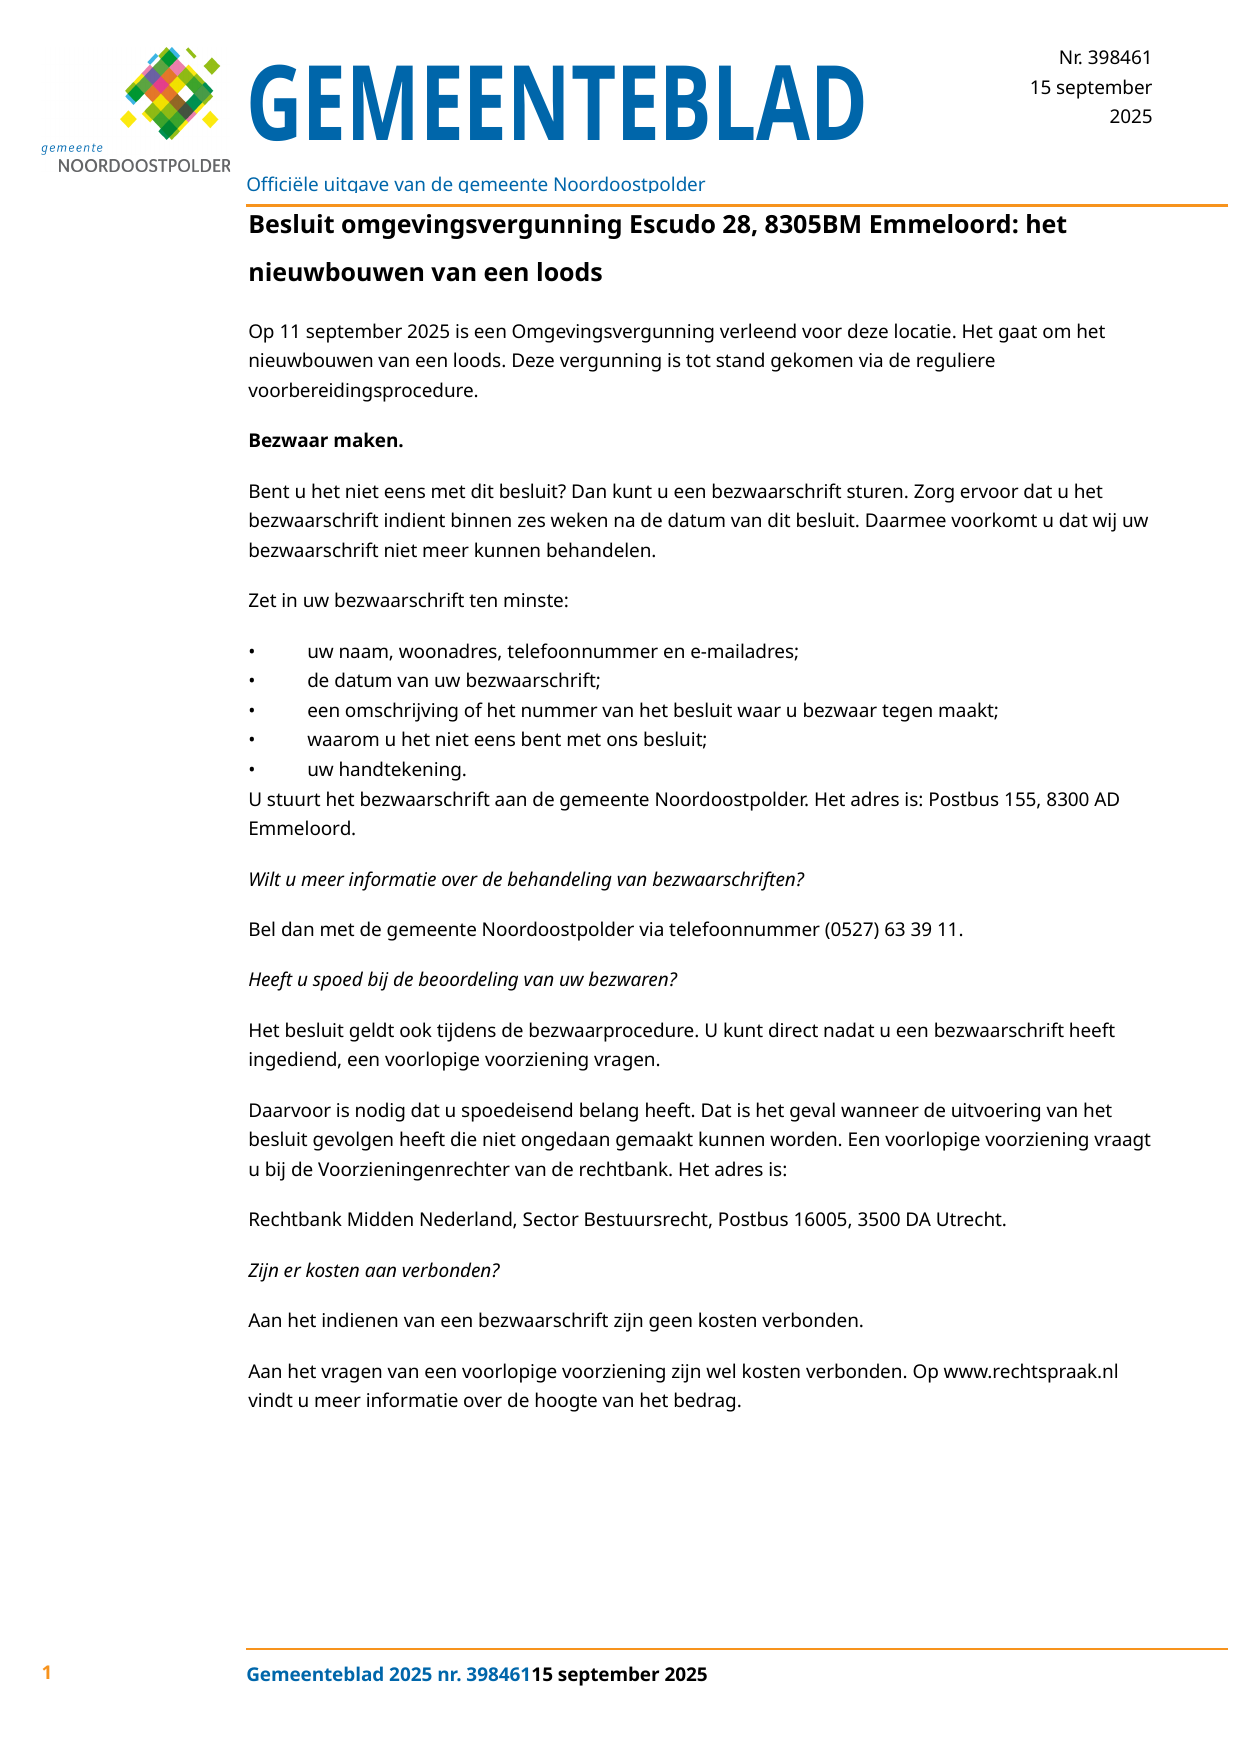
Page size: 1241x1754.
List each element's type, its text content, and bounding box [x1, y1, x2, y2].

text Aan het vragen van een voorlopige voorziening zijn wel kosten verbonden. Op www.rechtspraak.nl vindt u meer informatie over de hoogte van het bedrag. [248, 1358, 1152, 1413]
text Besluit omgevingsvergunning Escudo 28, 8305BM Emmeloord: het nieuwbouwen van een loods [248, 207, 1152, 288]
text Zijn er kosten aan verbonden? [248, 1257, 1152, 1283]
list waarom u het niet eens bent met ons besluit; [248, 727, 1152, 752]
text Op 11 september 2025 is een Omgevingsvergunning verleend voor deze locatie. Het gaat om het nieuwbouwen van een loods. Deze vergunning is tot stand gekomen via de reguliere voorbereidingsprocedure. [248, 318, 1152, 403]
text Het besluit geldt ook tijdens de bezwaarprocedure. U kunt direct nadat u een bezwaarschrift heeft ingediend, een voorlopige voorziening vragen. [248, 1017, 1152, 1072]
text Heeft u spoed bij de beoordeling van uw bezwaren? [248, 967, 1152, 992]
picture [41, 47, 231, 172]
text Rechtbank Midden Nederland, Sector Bestuursrecht, Postbus 16005, 3500 DA Utrecht. [248, 1207, 1152, 1232]
text Daarvoor is nodig dat u spoedeisend belang heeft. Dat is het geval wanneer de uitvoering van het besluit gevolgen heeft die niet ongedaan gemaakt kunnen worden. Een voorlopige voorziening vraagt u bij de Voorzieningenrechter van de rechtbank. Het adres is: [248, 1097, 1152, 1182]
list de datum van uw bezwaarschrift; [248, 667, 1152, 693]
text Zet in uw bezwaarschrift ten minste: [248, 587, 1152, 613]
text Bel dan met de gemeente Noordoostpolder via telefoonnummer (0527) 63 39 11. [248, 916, 1152, 942]
text Bent u het niet eens met dit besluit? Dan kunt u een bezwaarschrift sturen. Zorg ervoor dat u het bezwaarschrift indient binnen zes weken na de datum van dit besluit. Daarmee voorkomt u dat wij uw bezwaarschrift niet meer kunnen behandelen. [248, 478, 1152, 563]
text U stuurt het bezwaarschrift aan de gemeente Noordoostpolder. Het adres is: Postbus 155, 8300 AD Emmeloord. [248, 786, 1152, 841]
text Aan het indienen van een bezwaarschrift zijn geen kosten verbonden. [248, 1307, 1152, 1333]
text Wilt u meer informatie over de behandeling van bezwaarschriften? [248, 866, 1152, 892]
list een omschrijving of het nummer van het besluit waar u bezwaar tegen maakt; [248, 697, 1152, 723]
text Bezwaar maken. [248, 427, 1152, 453]
list uw naam, woonadres, telefoonnummer en e-mailadres; [248, 638, 1152, 664]
list uw handtekening. [248, 756, 1152, 782]
